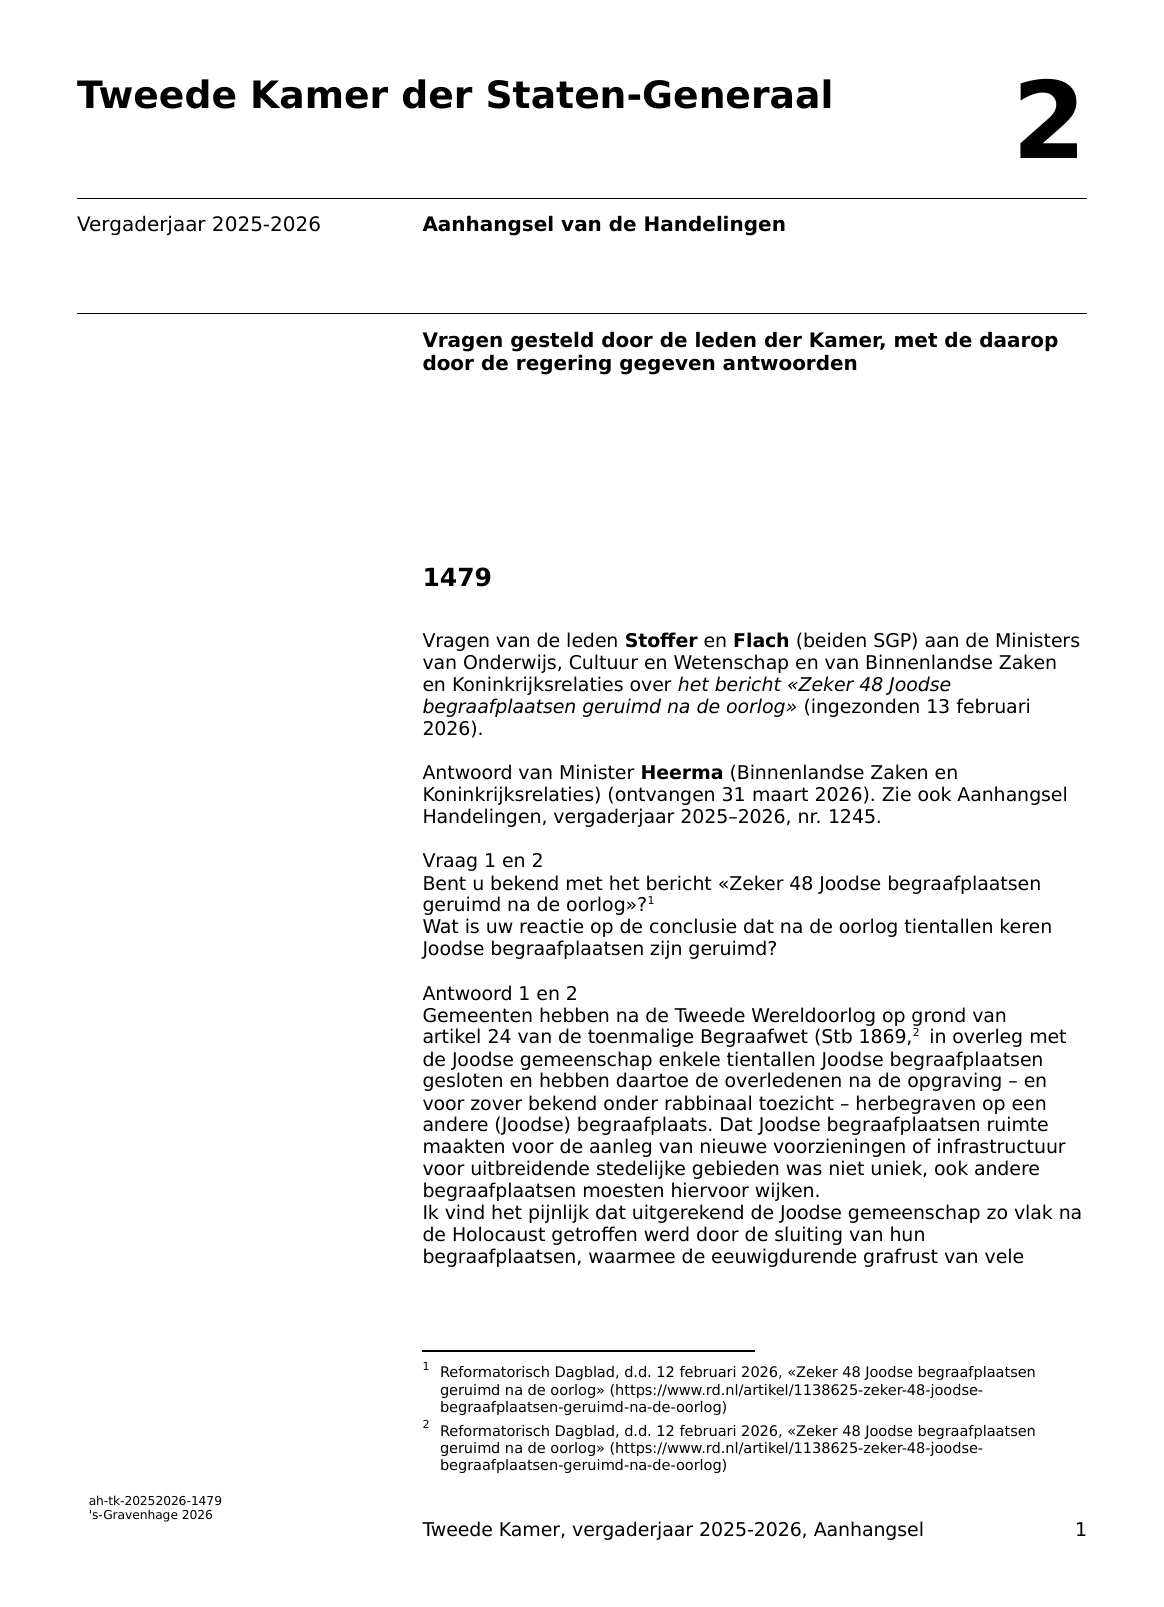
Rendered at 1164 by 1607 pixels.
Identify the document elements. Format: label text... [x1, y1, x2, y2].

table_cell [77, 314, 422, 375]
table_cell Aanhangsel van de Handelingen [422, 199, 1087, 313]
text ah-tk-20252026-1479 [88, 1494, 323, 1508]
text Vragen van de leden Stoffer en Flach (beiden SGP) aan de Ministers van Onderwijs, Cultuur en Wetenschap en van Binnenlandse Zaken en Koninkrijksrelaties over het bericht «Zeker 48 Joodse begraafplaatsen geruimd na de oorlog» (ingezonden 13 februari 2026). [422, 630, 1087, 740]
text Reformatorisch Dagblad, d.d. 12 februari 2026, «Zeker 48 Joodse begraafplaatsen geruimd na de oorlog» (https://www.rd.nl/artikel/1138625-zeker-48-joodse-begraafplaatsen-geruimd-na-de-oorlog) [422, 1360, 1087, 1416]
text 1479 [422, 563, 1087, 592]
text Antwoord van Minister Heerma (Binnenlandse Zaken en Koninkrijksrelaties) (ontvangen 31 maart 2026). Zie ook Aanhangsel Handelingen, vergaderjaar 2025–2026, nr. 1245. [422, 762, 1087, 828]
text 's-Gravenhage 2026 [88, 1508, 323, 1522]
text Ik vind het pijnlijk dat uitgerekend de Joodse gemeenschap zo vlak na de Holocaust getroffen werd door de sluiting van hun begraafplaatsen, waarmee de eeuwigdurende grafrust van vele [422, 1202, 1087, 1268]
table_header Tweede Kamer der Staten-Generaal [77, 59, 886, 198]
table_cell Vragen gesteld door de leden der Kamer, met de daarop door de regering gegeven antwoorden [422, 314, 1087, 375]
table_cell Vergaderjaar 2025-2026 [77, 199, 422, 313]
text Reformatorisch Dagblad, d.d. 12 februari 2026, «Zeker 48 Joodse begraafplaatsen geruimd na de oorlog» (https://www.rd.nl/artikel/1138625-zeker-48-joodse-begraafplaatsen-geruimd-na-de-oorlog) [422, 1418, 1087, 1474]
text Vraag 1 en 2 [422, 850, 1087, 872]
text Antwoord 1 en 2 [422, 982, 1087, 1004]
text Bent u bekend met het bericht «Zeker 48 Joodse begraafplaatsen geruimd na de oorlog»? [422, 872, 1087, 916]
text Wat is uw reactie op de conclusie dat na de oorlog tientallen keren Joodse begraafplaatsen zijn geruimd? [422, 916, 1087, 960]
text Gemeenten hebben na de Tweede Wereldoorlog op grond van artikel 24 van de toenmalige Begraafwet (Stb 1869, in overleg met de Joodse gemeenschap enkele tientallen Joodse begraafplaatsen gesloten en hebben daartoe de overledenen na de opgraving – en voor zover bekend onder rabbinaal toezicht – herbegraven op een andere (Joodse) begraafplaats. Dat Joodse begraafplaatsen ruimte maakten voor de aanleg van nieuwe voorzieningen of infrastructuur voor uitbreidende stedelijke gebieden was niet uniek, ook andere begraafplaatsen moesten hiervoor wijken. [422, 1004, 1087, 1202]
table_header 2 [886, 59, 1087, 198]
